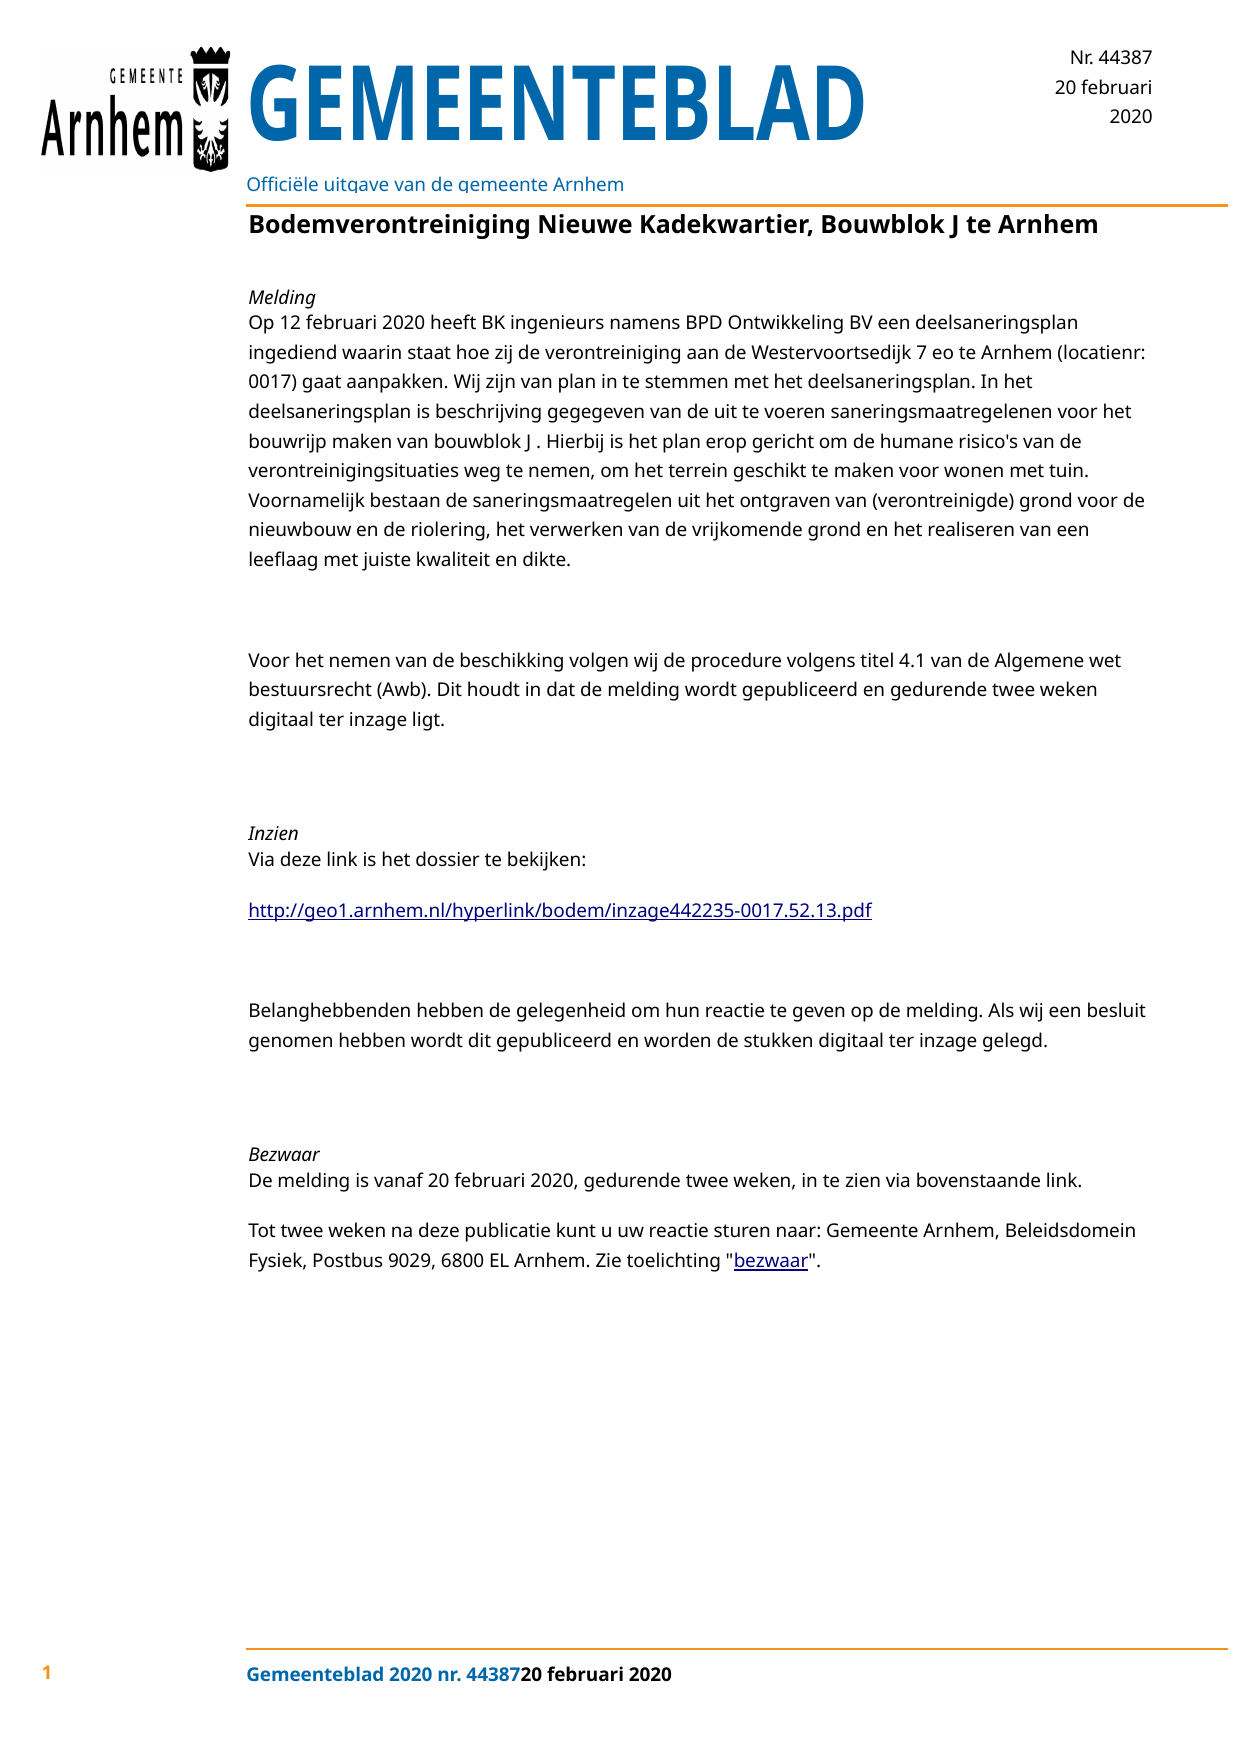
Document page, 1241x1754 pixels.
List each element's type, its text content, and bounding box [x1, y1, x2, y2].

text Belanghebbenden hebben de gelegenheid om hun reactie te geven op de melding. Als wij een besluit genomen hebben wordt dit gepubliceerd en worden de stukken digitaal ter inzage gelegd. [248, 998, 1152, 1053]
text Via deze link is het dossier te bekijken: [248, 846, 1152, 872]
text Inzien [248, 821, 1152, 846]
text Bezwaar [248, 1142, 1152, 1167]
text Tot twee weken na deze publicatie kunt u uw reactie sturen naar: Gemeente Arnhem, Beleidsdomein Fysiek, Postbus 9029, 6800 EL Arnhem. Zie toelichting "bezwaar". [248, 1218, 1152, 1273]
text De melding is vanaf 20 februari 2020, gedurende twee weken, in te zien via bovenstaande link. [248, 1167, 1152, 1193]
text Melding [248, 284, 1152, 309]
text Bodemverontreiniging Nieuwe Kadekwartier, Bouwblok J te Arnhem [248, 207, 1152, 241]
text Voor het nemen van de beschikking volgen wij de procedure volgens titel 4.1 van de Algemene wet bestuursrecht (Awb). Dit houdt in dat de melding wordt gepubliceerd en gedurende twee weken digitaal ter inzage ligt. [248, 647, 1152, 732]
text http://geo1.arnhem.nl/hyperlink/bodem/inzage442235-0017.52.13.pdf [248, 897, 1152, 922]
text Op 12 februari 2020 heeft BK ingenieurs namens BPD Ontwikkeling BV een deelsaneringsplan ingediend waarin staat hoe zij de verontreiniging aan de Westervoortsedijk 7 eo te Arnhem (locatienr: 0017) gaat aanpakken. Wij zijn van plan in te stemmen met het deelsaneringsplan. In het deelsaneringsplan is beschrijving gegegeven van de uit te voeren saneringsmaatregelenen voor het bouwrijp maken van bouwblok J . Hierbij is het plan erop gericht om de humane risico's van de verontreinigingsituaties weg te nemen, om het terrein geschikt te maken voor wonen met tuin. Voornamelijk bestaan de saneringsmaatregelen uit het ontgraven van (verontreinigde) grond voor de nieuwbouw en de riolering, het verwerken van de vrijkomende grond en het realiseren van een leeflaag met juiste kwaliteit en dikte. [248, 309, 1152, 572]
picture [41, 47, 231, 172]
